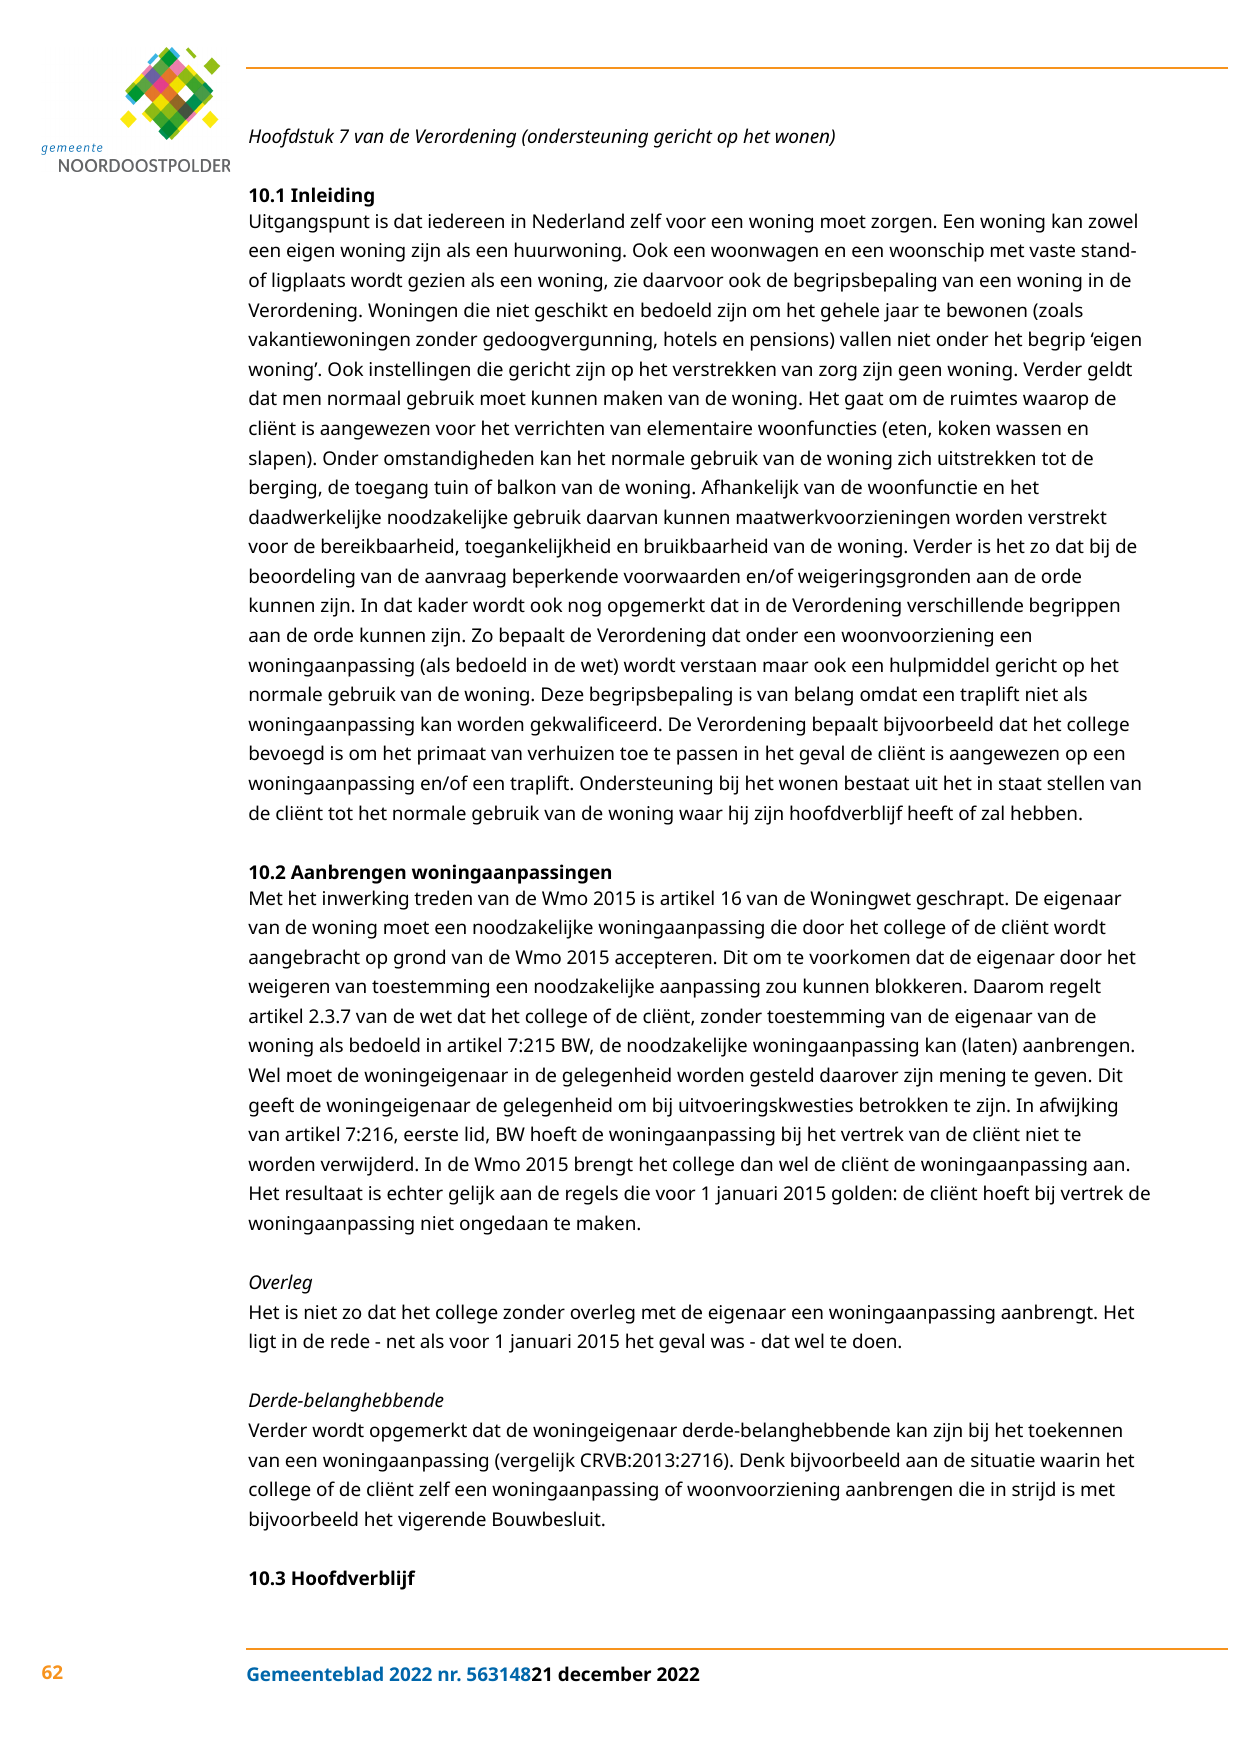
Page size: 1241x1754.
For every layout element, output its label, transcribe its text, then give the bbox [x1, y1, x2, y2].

text Het is niet zo dat het college zonder overleg met de eigenaar een woningaanpassing aanbrengt. Het ligt in de rede - net als voor 1 januari 2015 het geval was - dat wel te doen. [248, 1299, 1152, 1354]
picture [41, 47, 231, 172]
text 10.3 Hoofdverblijf [248, 1565, 1152, 1591]
text Met het inwerking treden van de Wmo 2015 is artikel 16 van de Woningwet geschrapt. De eigenaar van de woning moet een noodzakelijke woningaanpassing die door het college of de cliënt wordt aangebracht op grond van de Wmo 2015 accepteren. Dit om te voorkomen dat de eigenaar door het weigeren van toestemming een noodzakelijke aanpassing zou kunnen blokkeren. Daarom regelt artikel 2.3.7 van de wet dat het college of de cliënt, zonder toestemming van de eigenaar van de woning als bedoeld in artikel 7:215 BW, de noodzakelijke woningaanpassing kan (laten) aanbrengen. Wel moet de woningeigenaar in de gelegenheid worden gesteld daarover zijn mening te geven. Dit geeft de woningeigenaar de gelegenheid om bij uitvoeringskwesties betrokken te zijn. In afwijking van artikel 7:216, eerste lid, BW hoeft de woningaanpassing bij het vertrek van de cliënt niet te worden verwijderd. In de Wmo 2015 brengt het college dan wel de cliënt de woningaanpassing aan. Het resultaat is echter gelijk aan de regels die voor 1 januari 2015 golden: de cliënt hoeft bij vertrek de woningaanpassing niet ongedaan te maken. [248, 885, 1152, 1236]
text Verder wordt opgemerkt dat de woningeigenaar derde-belanghebbende kan zijn bij het toekennen van een woningaanpassing (vergelijk CRVB:2013:2716). Denk bijvoorbeeld aan de situatie waarin het college of de cliënt zelf een woningaanpassing of woonvoorziening aanbrengen die in strijd is met bijvoorbeeld het vigerende Bouwbesluit. [248, 1417, 1152, 1532]
text Overleg [248, 1269, 1152, 1295]
text Hoofdstuk 7 van de Verordening (ondersteuning gericht op het wonen) [248, 123, 1152, 149]
text Derde-belanghebbende [248, 1388, 1152, 1413]
text Uitgangspunt is dat iedereen in Nederland zelf voor een woning moet zorgen. Een woning kan zowel een eigen woning zijn als een huurwoning. Ook een woonwagen en een woonschip met vaste stand- of ligplaats wordt gezien als een woning, zie daarvoor ook de begripsbepaling van een woning in de Verordening. Woningen die niet geschikt en bedoeld zijn om het gehele jaar te bewonen (zoals vakantiewoningen zonder gedoogvergunning, hotels en pensions) vallen niet onder het begrip ‘eigen woning’. Ook instellingen die gericht zijn op het verstrekken van zorg zijn geen woning. Verder geldt dat men normaal gebruik moet kunnen maken van de woning. Het gaat om de ruimtes waarop de cliënt is aangewezen voor het verrichten van elementaire woonfuncties (eten, koken wassen en slapen). Onder omstandigheden kan het normale gebruik van de woning zich uitstrekken tot de berging, de toegang tuin of balkon van de woning. Afhankelijk van de woonfunctie en het daadwerkelijke noodzakelijke gebruik daarvan kunnen maatwerkvoorzieningen worden verstrekt voor de bereikbaarheid, toegankelijkheid en bruikbaarheid van de woning. Verder is het zo dat bij de beoordeling van de aanvraag beperkende voorwaarden en/of weigeringsgronden aan de orde kunnen zijn. In dat kader wordt ook nog opgemerkt dat in de Verordening verschillende begrippen aan de orde kunnen zijn. Zo bepaalt de Verordening dat onder een woonvoorziening een woningaanpassing (als bedoeld in de wet) wordt verstaan maar ook een hulpmiddel gericht op het normale gebruik van de woning. Deze begripsbepaling is van belang omdat een traplift niet als woningaanpassing kan worden gekwalificeerd. De Verordening bepaalt bijvoorbeeld dat het college bevoegd is om het primaat van verhuizen toe te passen in het geval de cliënt is aangewezen op een woningaanpassing en/of een traplift. Ondersteuning bij het wonen bestaat uit het in staat stellen van de cliënt tot het normale gebruik van de woning waar hij zijn hoofdverblijf heeft of zal hebben. [248, 208, 1152, 826]
text 10.1 Inleiding [248, 182, 1152, 208]
text 10.2 Aanbrengen woningaanpassingen [248, 859, 1152, 885]
